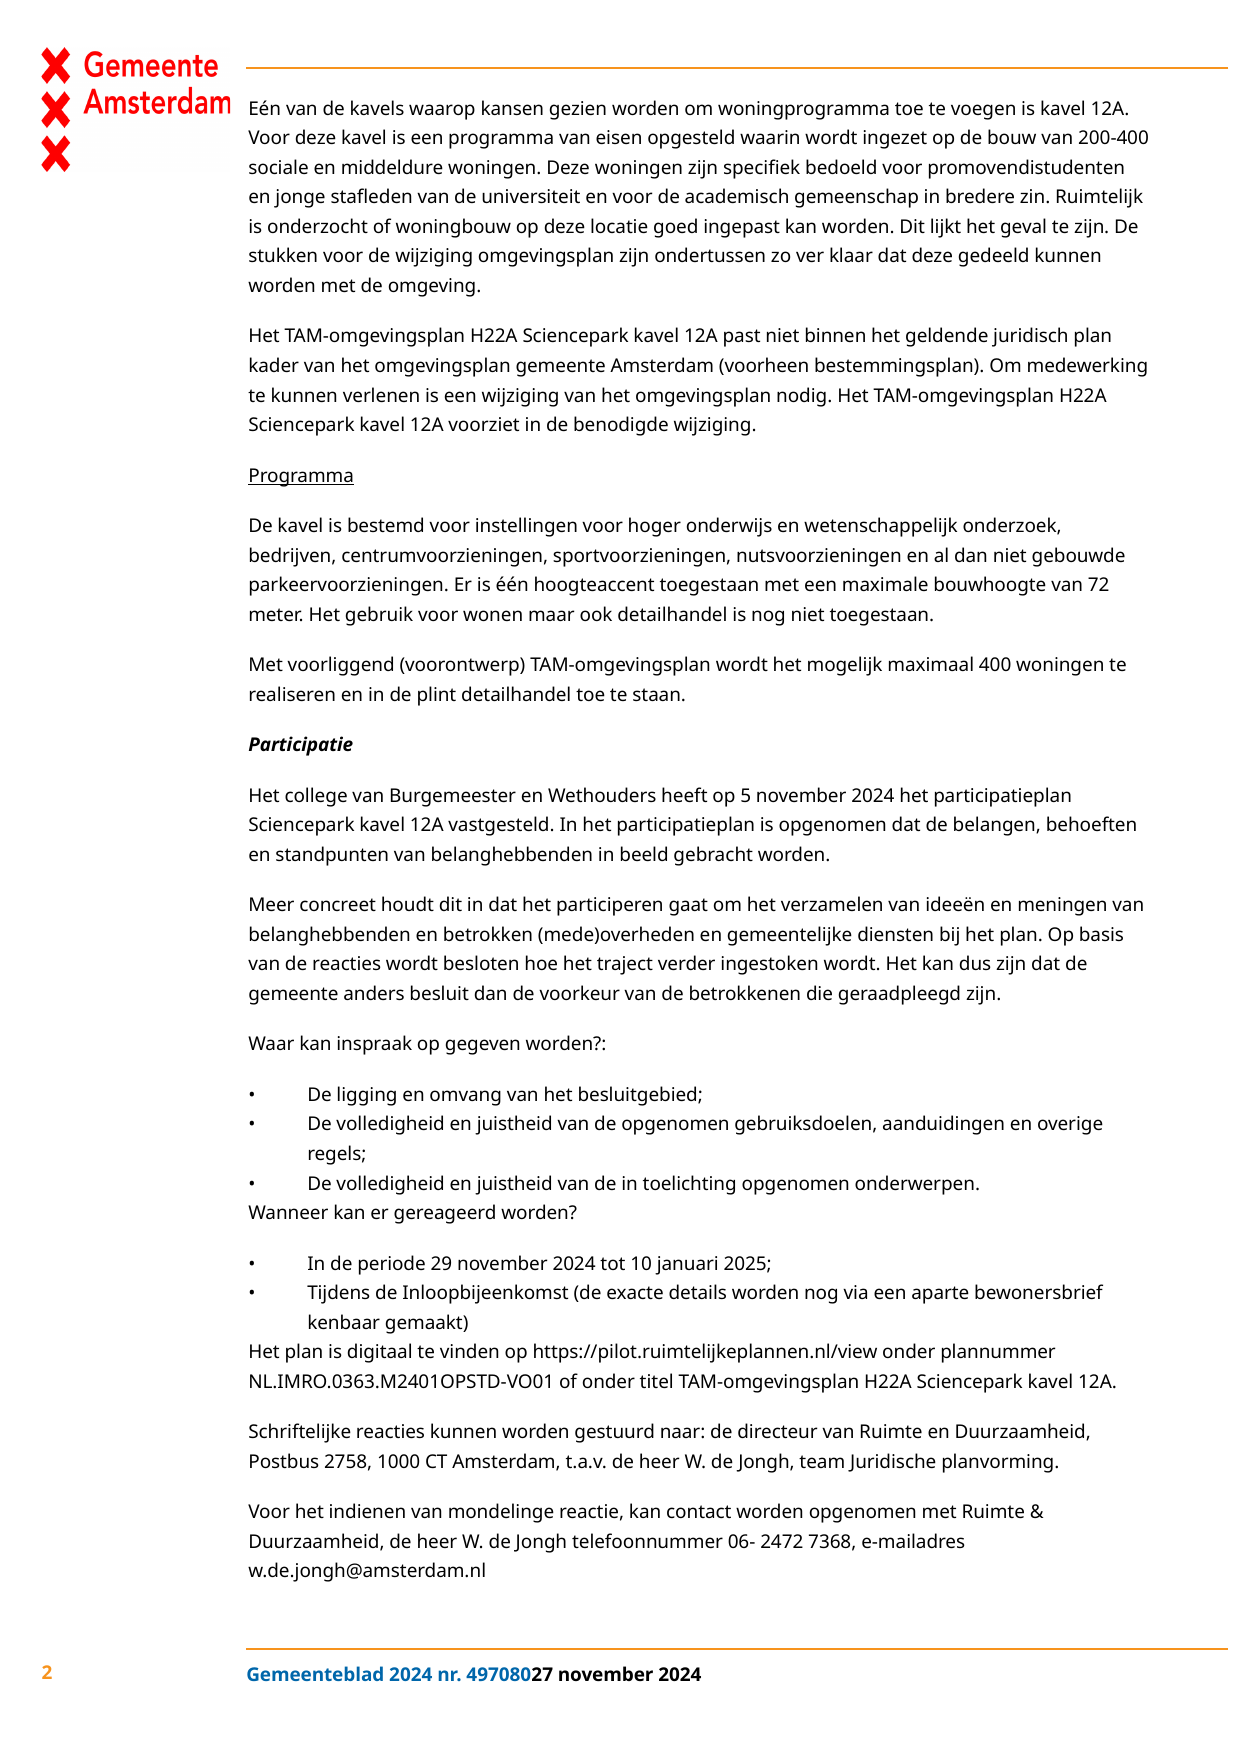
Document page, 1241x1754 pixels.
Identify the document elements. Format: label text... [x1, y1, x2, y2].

list De volledigheid en juistheid van de opgenomen gebruiksdoelen, aanduidingen en overige regels; [248, 1111, 1152, 1166]
text Participatie [248, 731, 1152, 757]
text Meer concreet houdt dit in dat het participeren gaat om het verzamelen van ideeën en meningen van belanghebbenden en betrokken (mede)overheden en gemeentelijke diensten bij het plan. Op basis van de reacties wordt besloten hoe het traject verder ingestoken wordt. Het kan dus zijn dat de gemeente anders besluit dan de voorkeur van de betrokkenen die geraadpleegd zijn. [248, 891, 1152, 1006]
text Het TAM-omgevingsplan H22A Sciencepark kavel 12A past niet binnen het geldende juridisch plan kader van het omgevingsplan gemeente Amsterdam (voorheen bestemmingsplan). Om medewerking te kunnen verlenen is een wijziging van het omgevingsplan nodig. Het TAM-omgevingsplan H22A Sciencepark kavel 12A voorziet in de benodigde wijziging. [248, 323, 1152, 437]
text Wanneer kan er gereageerd worden? [248, 1199, 1152, 1225]
text Waar kan inspraak op gegeven worden?: [248, 1031, 1152, 1056]
text De kavel is bestemd voor instellingen voor hoger onderwijs en wetenschappelijk onderzoek, bedrijven, centrumvoorzieningen, sportvoorzieningen, nutsvoorzieningen en al dan niet gebouwde parkeervoorzieningen. Er is één hoogteaccent toegestaan met een maximale bouwhoogte van 72 meter. Het gebruik voor wonen maar ook detailhandel is nog niet toegestaan. [248, 512, 1152, 627]
text Schriftelijke reacties kunnen worden gestuurd naar: de directeur van Ruimte en Duurzaamheid, Postbus 2758, 1000 CT Amsterdam, t.a.v. de heer W. de Jongh, team Juridische planvorming. [248, 1418, 1152, 1474]
list De volledigheid en juistheid van de in toelichting opgenomen onderwerpen. [248, 1170, 1152, 1196]
text Het college van Burgemeester en Wethouders heeft op 5 november 2024 het participatieplan Sciencepark kavel 12A vastgesteld. In het participatieplan is opgenomen dat de belangen, behoeften en standpunten van belanghebbenden in beeld gebracht worden. [248, 782, 1152, 867]
text Voor het indienen van mondelinge reactie, kan contact worden opgenomen met Ruimte & Duurzaamheid, de heer W. de Jongh telefoonnummer 06- 2472 7368, e-mailadres w.de.jongh@amsterdam.nl [248, 1498, 1152, 1583]
text Eén van de kavels waarop kansen gezien worden om woningprogramma toe te voegen is kavel 12A. Voor deze kavel is een programma van eisen opgesteld waarin wordt ingezet op de bouw van 200-400 sociale en middeldure woningen. Deze woningen zijn specifiek bedoeld voor promovendistudenten en jonge stafleden van de universiteit en voor de academisch gemeenschap in bredere zin. Ruimtelijk is onderzocht of woningbouw op deze locatie goed ingepast kan worden. Dit lijkt het geval te zijn. De stukken voor de wijziging omgevingsplan zijn ondertussen zo ver klaar dat deze gedeeld kunnen worden met de omgeving. [248, 95, 1152, 298]
list In de periode 29 november 2024 tot 10 januari 2025; [248, 1250, 1152, 1276]
list Tijdens de Inloopbijeenkomst (de exacte details worden nog via een aparte bewonersbrief kenbaar gemaakt) [248, 1279, 1152, 1335]
text Met voorliggend (voorontwerp) TAM-omgevingsplan wordt het mogelijk maximaal 400 woningen te realiseren en in de plint detailhandel toe te staan. [248, 651, 1152, 707]
text Het plan is digitaal te vinden op https://pilot.ruimtelijkeplannen.nl/view onder plannummer NL.IMRO.0363.M2401OPSTD-VO01 of onder titel TAM-omgevingsplan H22A Sciencepark kavel 12A. [248, 1338, 1152, 1394]
text Programma [248, 462, 1152, 488]
list De ligging en omvang van het besluitgebied; [248, 1081, 1152, 1107]
picture [41, 47, 231, 172]
